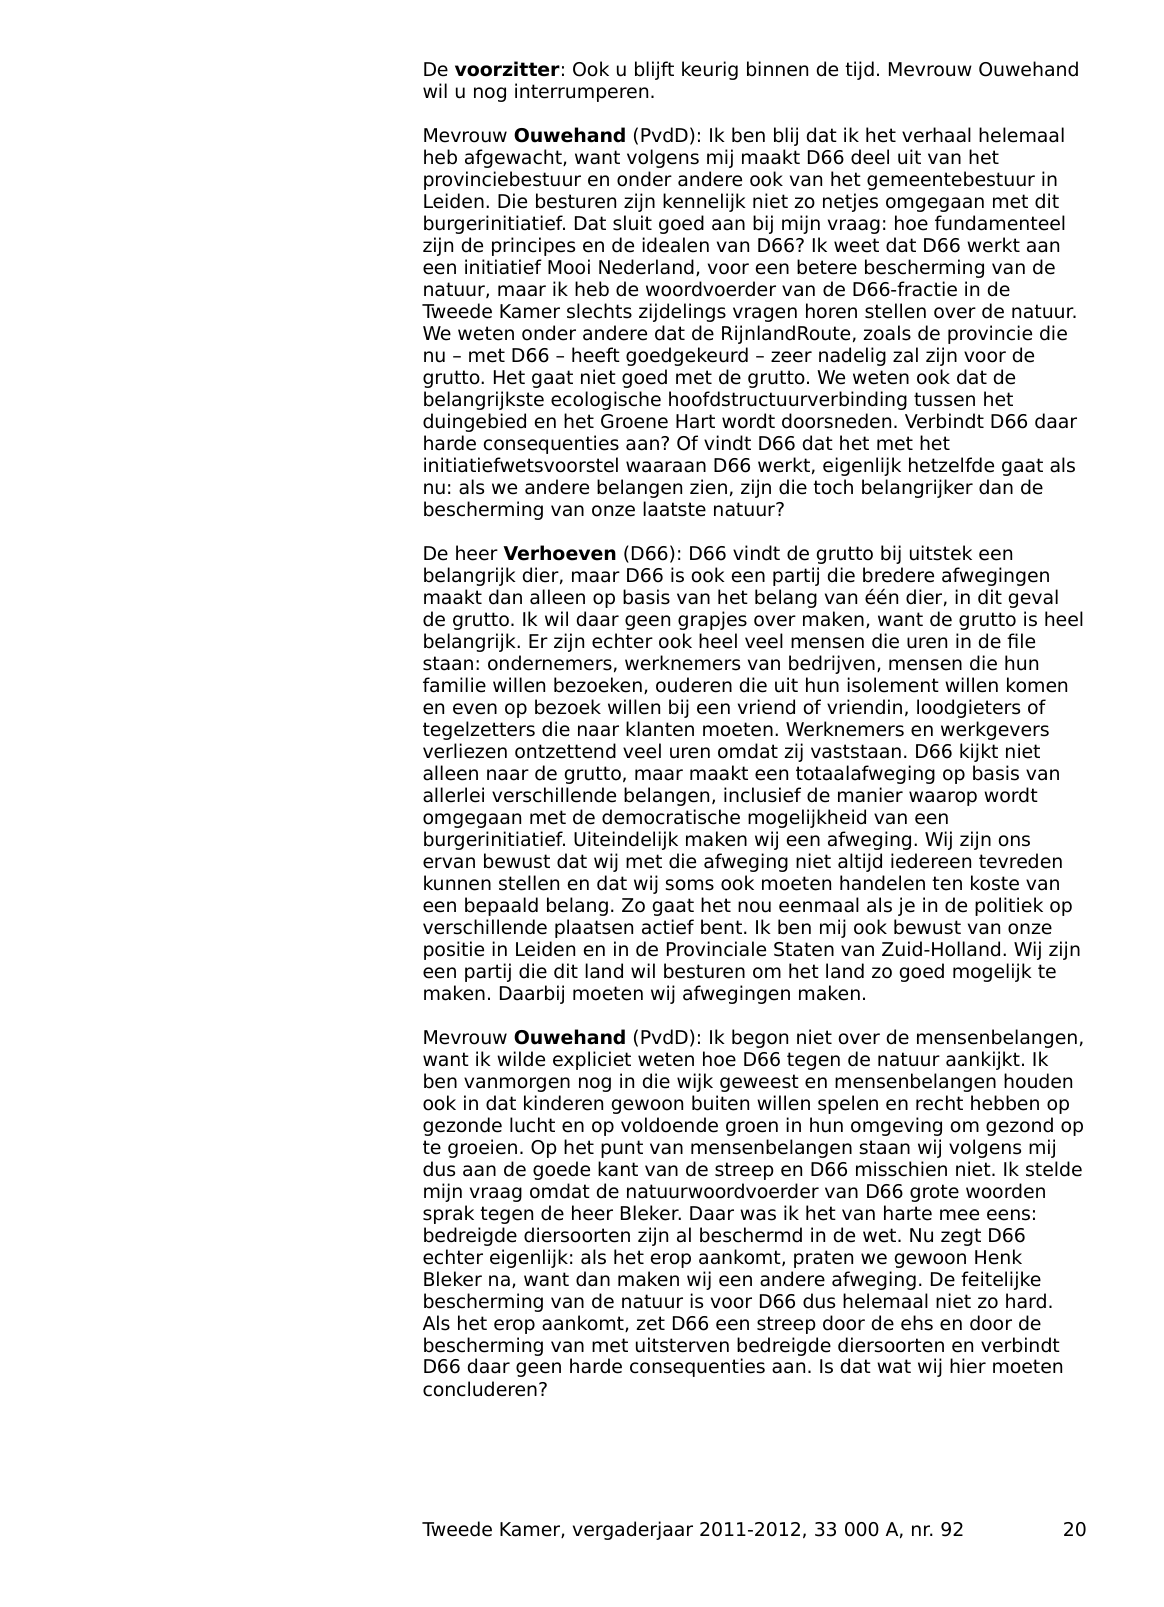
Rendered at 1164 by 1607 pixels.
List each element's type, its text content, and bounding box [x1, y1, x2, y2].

text De voorzitter: Ook u blijft keurig binnen de tijd. Mevrouw Ouwehand wil u nog interrumperen. [422, 59, 1087, 103]
text Mevrouw Ouwehand (PvdD): Ik ben blij dat ik het verhaal helemaal heb afgewacht, want volgens mij maakt D66 deel uit van het provinciebestuur en onder andere ook van het gemeentebestuur in Leiden. Die besturen zijn kennelijk niet zo netjes omgegaan met dit burgerinitiatief. Dat sluit goed aan bij mijn vraag: hoe fundamenteel zijn de principes en de idealen van D66? Ik weet dat D66 werkt aan een initiatief Mooi Nederland, voor een betere bescherming van de natuur, maar ik heb de woordvoerder van de D66-fractie in de Tweede Kamer slechts zijdelings vragen horen stellen over de natuur. We weten onder andere dat de RijnlandRoute, zoals de provincie die nu – met D66 – heeft goedgekeurd – zeer nadelig zal zijn voor de grutto. Het gaat niet goed met de grutto. We weten ook dat de belangrijkste ecologische hoofdstructuurverbinding tussen het duingebied en het Groene Hart wordt doorsneden. Verbindt D66 daar harde consequenties aan? Of vindt D66 dat het met het initiatiefwetsvoorstel waaraan D66 werkt, eigenlijk hetzelfde gaat als nu: als we andere belangen zien, zijn die toch belangrijker dan de bescherming van onze laatste natuur? [422, 125, 1087, 521]
text De heer Verhoeven (D66): D66 vindt de grutto bij uitstek een belangrijk dier, maar D66 is ook een partij die bredere afwegingen maakt dan alleen op basis van het belang van één dier, in dit geval de grutto. Ik wil daar geen grapjes over maken, want de grutto is heel belangrijk. Er zijn echter ook heel veel mensen die uren in de file staan: ondernemers, werknemers van bedrijven, mensen die hun familie willen bezoeken, ouderen die uit hun isolement willen komen en even op bezoek willen bij een vriend of vriendin, loodgieters of tegelzetters die naar klanten moeten. Werknemers en werkgevers verliezen ontzettend veel uren omdat zij vaststaan. D66 kijkt niet alleen naar de grutto, maar maakt een totaalafweging op basis van allerlei verschillende belangen, inclusief de manier waarop wordt omgegaan met de democratische mogelijkheid van een burgerinitiatief. Uiteindelijk maken wij een afweging. Wij zijn ons ervan bewust dat wij met die afweging niet altijd iedereen tevreden kunnen stellen en dat wij soms ook moeten handelen ten koste van een bepaald belang. Zo gaat het nou eenmaal als je in de politiek op verschillende plaatsen actief bent. Ik ben mij ook bewust van onze positie in Leiden en in de Provinciale Staten van Zuid-Holland. Wij zijn een partij die dit land wil besturen om het land zo goed mogelijk te maken. Daarbij moeten wij afwegingen maken. [422, 543, 1087, 1004]
text Mevrouw Ouwehand (PvdD): Ik begon niet over de mensenbelangen, want ik wilde expliciet weten hoe D66 tegen de natuur aankijkt. Ik ben vanmorgen nog in die wijk geweest en mensenbelangen houden ook in dat kinderen gewoon buiten willen spelen en recht hebben op gezonde lucht en op voldoende groen in hun omgeving om gezond op te groeien. Op het punt van mensenbelangen staan wij volgens mij dus aan de goede kant van de streep en D66 misschien niet. Ik stelde mijn vraag omdat de natuurwoordvoerder van D66 grote woorden sprak tegen de heer Bleker. Daar was ik het van harte mee eens: bedreigde diersoorten zijn al beschermd in de wet. Nu zegt D66 echter eigenlijk: als het erop aankomt, praten we gewoon Henk Bleker na, want dan maken wij een andere afweging. De feitelijke bescherming van de natuur is voor D66 dus helemaal niet zo hard. Als het erop aankomt, zet D66 een streep door de ehs en door de bescherming van met uitsterven bedreigde diersoorten en verbindt D66 daar geen harde consequenties aan. Is dat wat wij hier moeten concluderen? [422, 1027, 1087, 1400]
